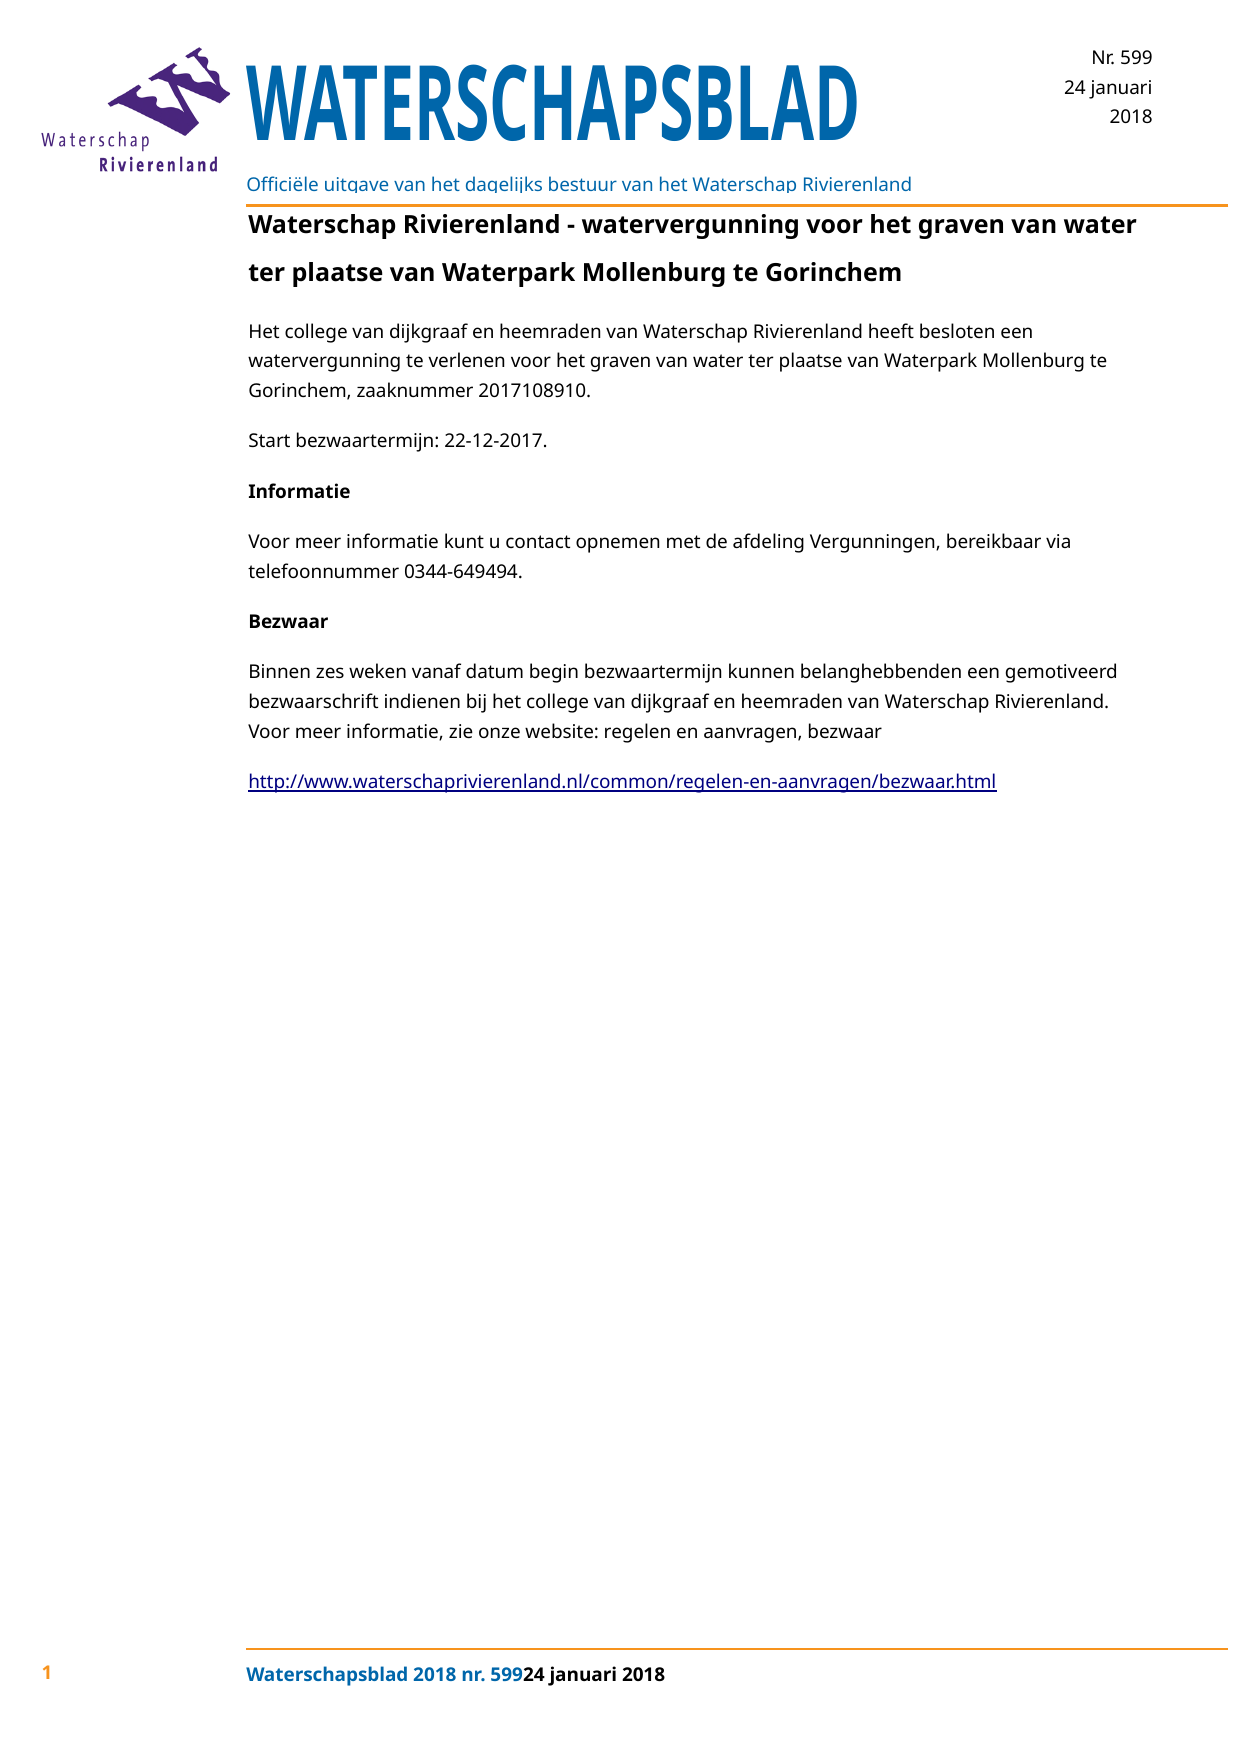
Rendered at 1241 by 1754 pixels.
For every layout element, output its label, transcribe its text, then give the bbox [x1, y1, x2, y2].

text Start bezwaartermijn: 22-12-2017. [248, 427, 1152, 453]
text Waterschap Rivierenland - watervergunning voor het graven van water ter plaatse van Waterpark Mollenburg te Gorinchem [248, 207, 1152, 288]
text Bezwaar [248, 608, 1152, 634]
text Informatie [248, 478, 1152, 504]
text Het college van dijkgraaf en heemraden van Waterschap Rivierenland heeft besloten een watervergunning te verlenen voor het graven van water ter plaatse van Waterpark Mollenburg te Gorinchem, zaaknummer 2017108910. [248, 318, 1152, 403]
text http://www.waterschaprivierenland.nl/common/regelen-en-aanvragen/bezwaar.html [248, 768, 1152, 794]
text Voor meer informatie kunt u contact opnemen met de afdeling Vergunningen, bereikbaar via telefoonnummer 0344-649494. [248, 528, 1152, 584]
picture [41, 47, 231, 172]
text Binnen zes weken vanaf datum begin bezwaartermijn kunnen belanghebbenden een gemotiveerd bezwaarschrift indienen bij het college van dijkgraaf en heemraden van Waterschap Rivierenland. Voor meer informatie, zie onze website: regelen en aanvragen, bezwaar [248, 659, 1152, 744]
